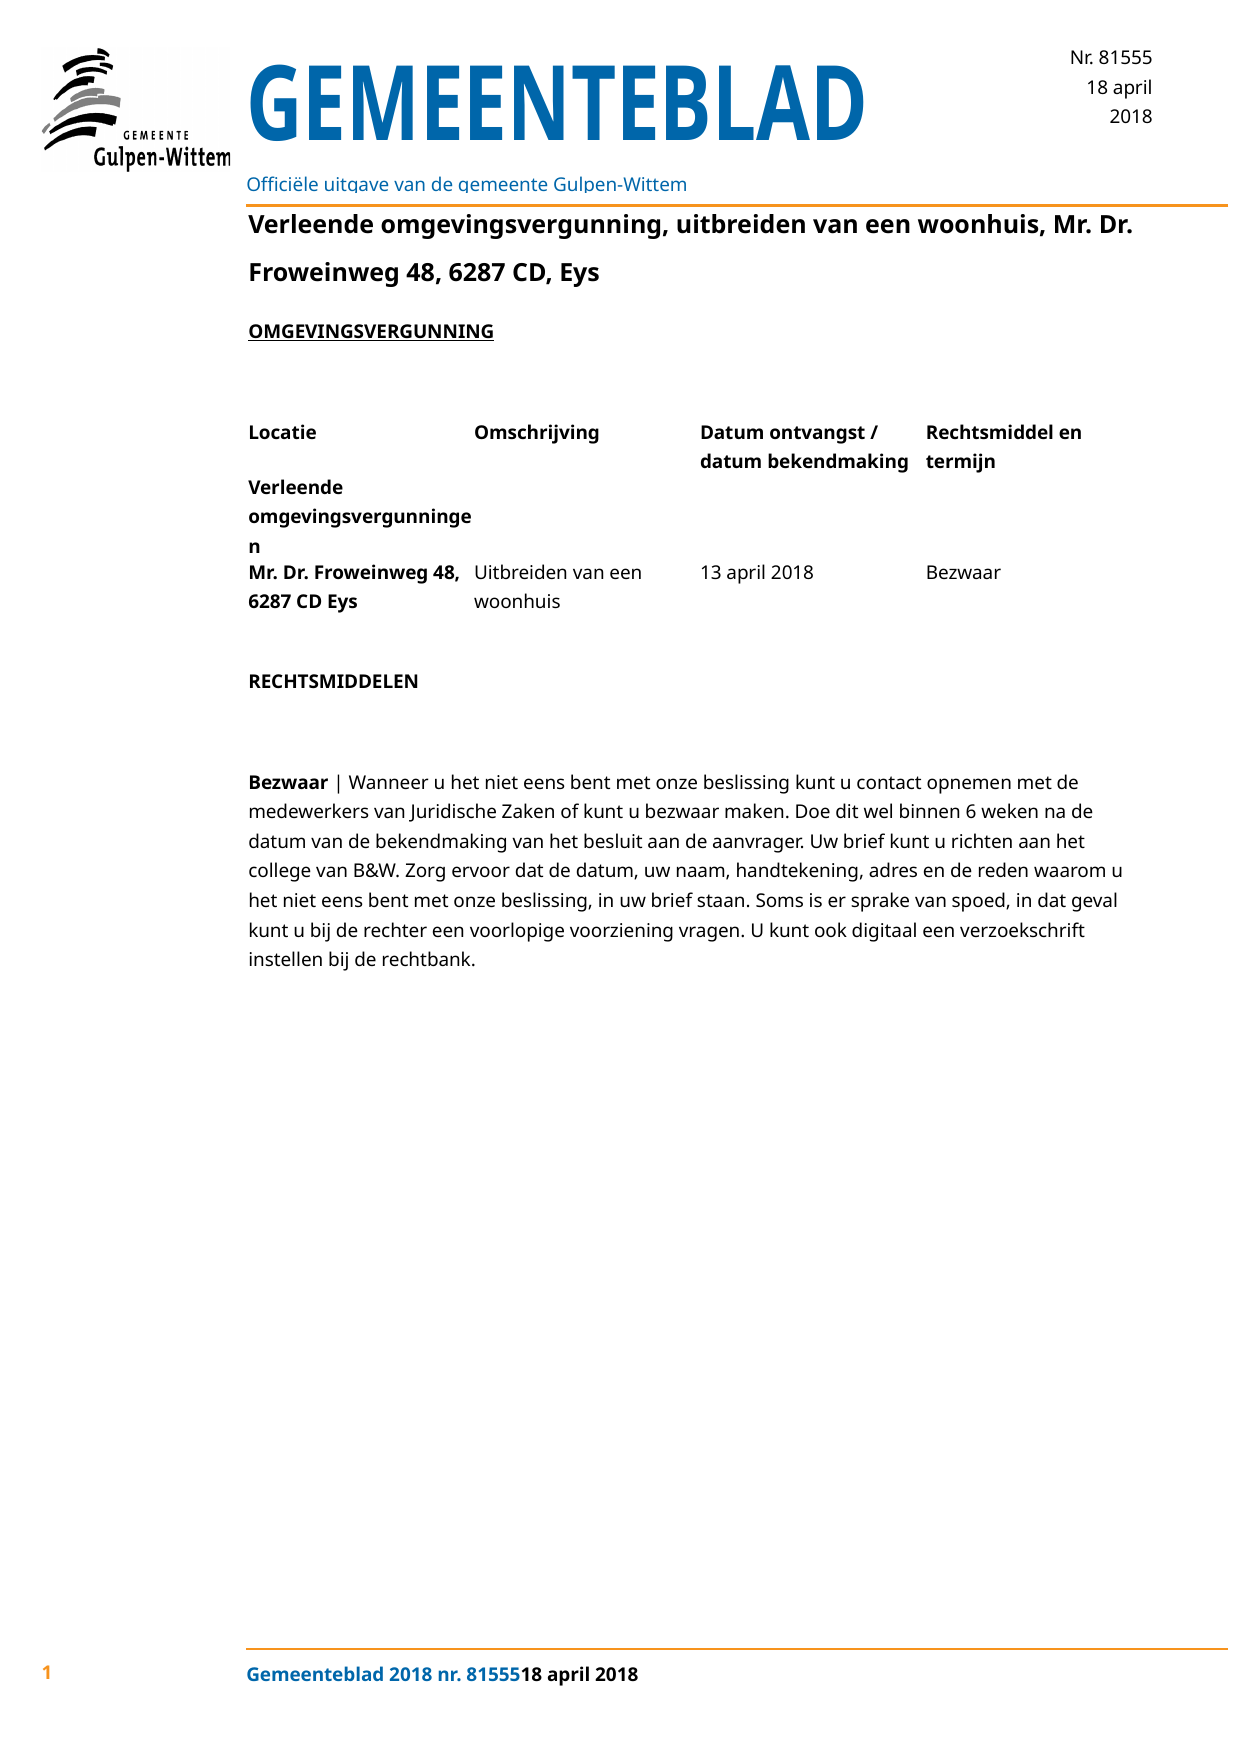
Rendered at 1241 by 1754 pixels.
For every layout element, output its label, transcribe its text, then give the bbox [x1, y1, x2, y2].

table_header Omschrijving [474, 419, 700, 474]
table_cell [926, 474, 1152, 559]
table_header Locatie [248, 419, 474, 474]
table_cell Verleende omgevingsvergunningen [248, 474, 474, 559]
text OMGEVINGSVERGUNNING [248, 318, 1152, 344]
table_cell 13 april 2018 [700, 559, 926, 614]
table_cell Mr. Dr. Froweinweg 48, 6287 CD Eys [248, 559, 474, 614]
table_header Rechtsmiddel en termijn [926, 419, 1152, 474]
table_cell [474, 474, 700, 559]
table_cell [700, 474, 926, 559]
text Verleende omgevingsvergunning, uitbreiden van een woonhuis, Mr. Dr. Froweinweg 48, 6287 CD, Eys [248, 207, 1152, 288]
picture [41, 47, 231, 172]
table_header Datum ontvangst / datum bekendmaking [700, 419, 926, 474]
table_cell Uitbreiden van een woonhuis [474, 559, 700, 614]
text Bezwaar | Wanneer u het niet eens bent met onze beslissing kunt u contact opnemen met de medewerkers van Juridische Zaken of kunt u bezwaar maken. Doe dit wel binnen 6 weken na de datum van de bekendmaking van het besluit aan de aanvrager. Uw brief kunt u richten aan het college van B&W. Zorg ervoor dat de datum, uw naam, handtekening, adres en de reden waarom u het niet eens bent met onze beslissing, in uw brief staan. Soms is er sprake van spoed, in dat geval kunt u bij de rechter een voorlopige voorziening vragen. U kunt ook digitaal een verzoekschrift instellen bij de rechtbank. [248, 769, 1152, 972]
table_cell Bezwaar [926, 559, 1152, 614]
text RECHTSMIDDELEN [248, 668, 1152, 694]
